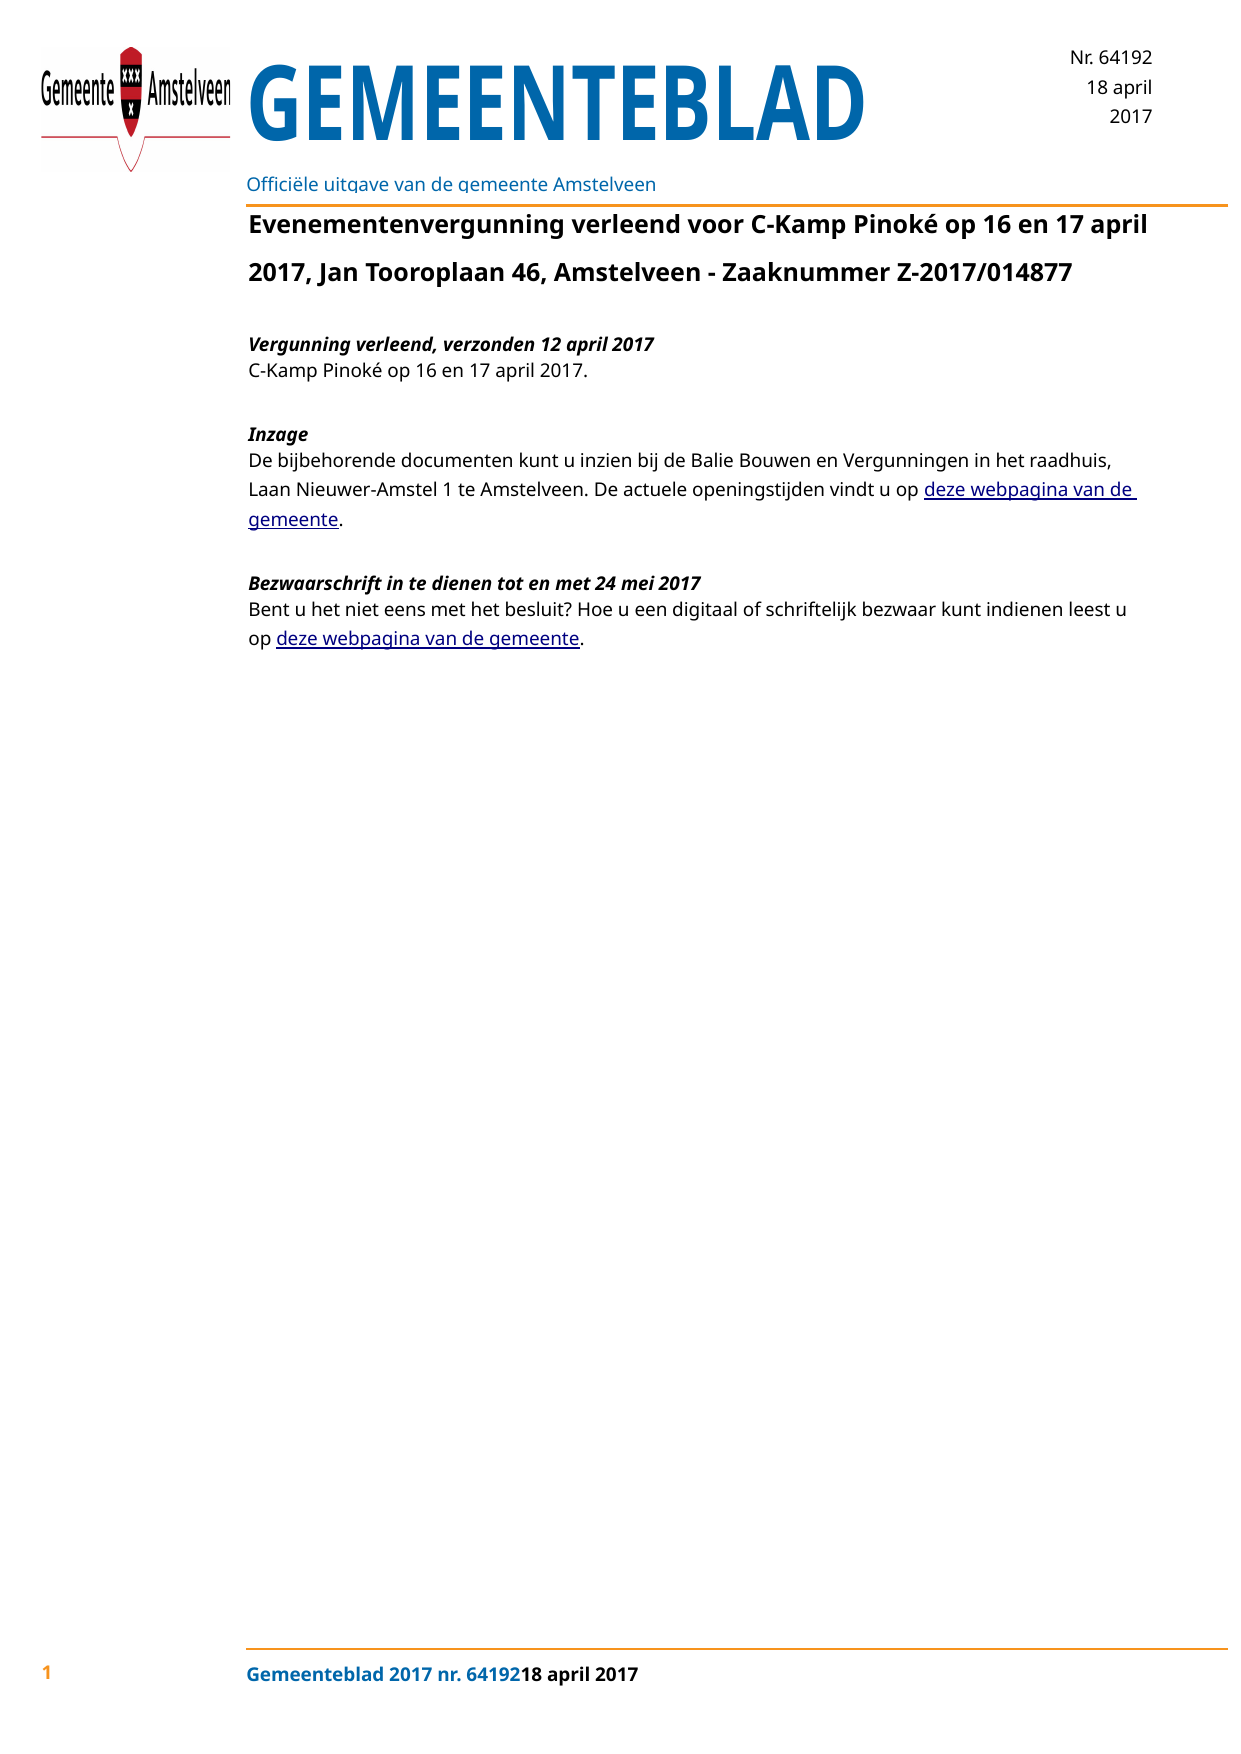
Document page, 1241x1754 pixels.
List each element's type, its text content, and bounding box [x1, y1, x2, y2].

text C-Kamp Pinoké op 16 en 17 april 2017. [248, 357, 1152, 383]
text Bezwaarschrift in te dienen tot en met 24 mei 2017 [248, 570, 1152, 596]
text Evenementenvergunning verleend voor C-Kamp Pinoké op 16 en 17 april 2017, Jan Tooroplaan 46, Amstelveen - Zaaknummer Z-2017/014877 [248, 207, 1152, 288]
picture [41, 47, 231, 172]
text Inzage [248, 421, 1152, 447]
text Vergunning verleend, verzonden 12 april 2017 [248, 331, 1152, 357]
text Bent u het niet eens met het besluit? Hoe u een digitaal of schriftelijk bezwaar kunt indienen leest u op deze webpagina van de gemeente. [248, 596, 1152, 651]
text De bijbehorende documenten kunt u inzien bij de Balie Bouwen en Vergunningen in het raadhuis, Laan Nieuwer-Amstel 1 te Amstelveen. De actuele openingstijden vindt u op deze webpagina van de gemeente. [248, 447, 1152, 532]
